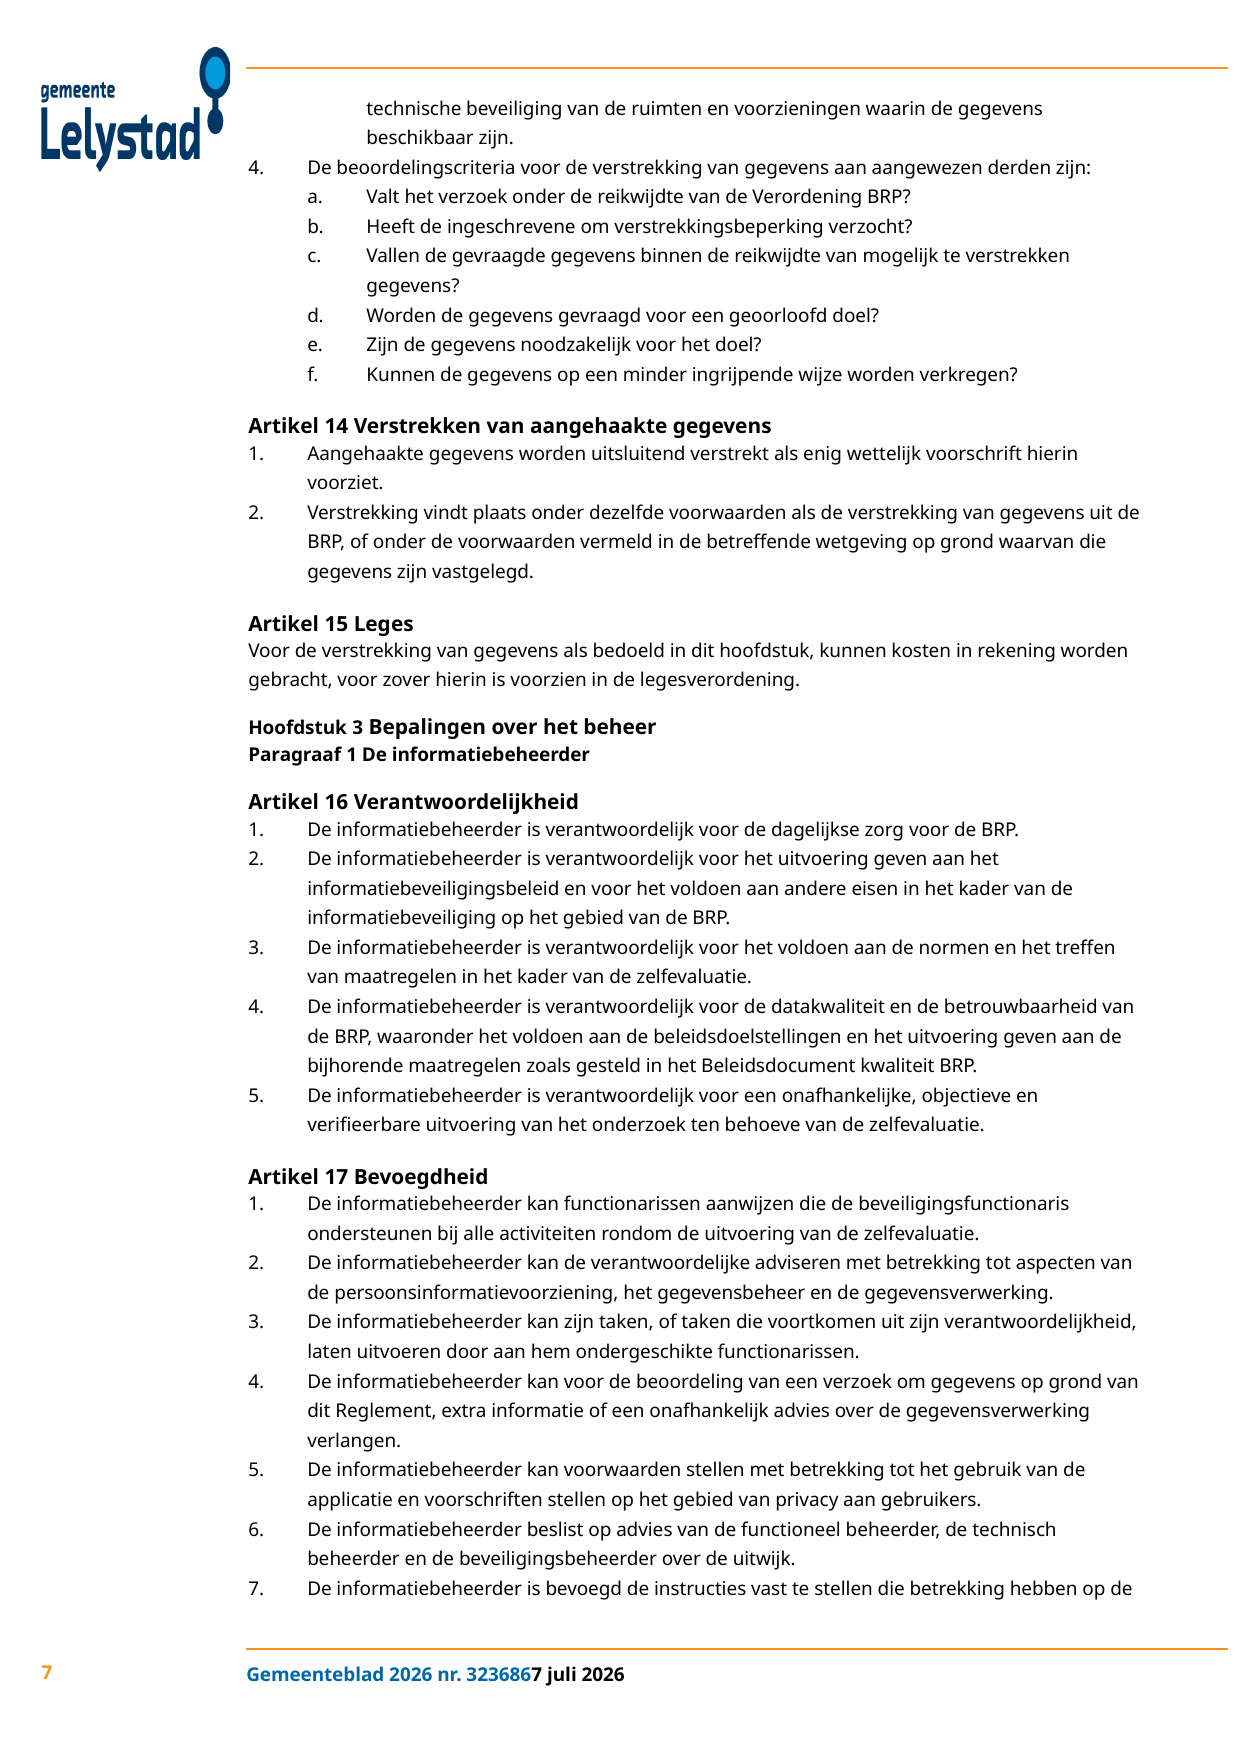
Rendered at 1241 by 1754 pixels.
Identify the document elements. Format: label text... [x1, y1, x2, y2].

list De informatiebeheerder is verantwoordelijk voor de dagelijkse zorg voor de BRP. [248, 816, 1152, 841]
list Verstrekking vindt plaats onder dezelfde voorwaarden als de verstrekking van gegevens uit de BRP, of onder de voorwaarden vermeld in de betreffende wetgeving op grond waarvan die gegevens zijn vastgelegd. [248, 499, 1152, 584]
list Vallen de gevraagde gegevens binnen de reikwijdte van mogelijk te verstrekken gegevens? [307, 243, 1152, 298]
list De informatiebeheerder is verantwoordelijk voor het uitvoering geven aan het informatiebeveiligingsbeleid en voor het voldoen aan andere eisen in het kader van de informatiebeveiliging op het gebied van de BRP. [248, 845, 1152, 930]
list De informatiebeheerder kan zijn taken, of taken die voortkomen uit zijn verantwoordelijkheid, laten uitvoeren door aan hem ondergeschikte functionarissen. [248, 1309, 1152, 1364]
text Artikel 17 Bevoegdheid [248, 1162, 1152, 1190]
text Paragraaf 1 De informatiebeheerder [248, 741, 1152, 766]
list De beoordelingscriteria voor de verstrekking van gegevens aan aangewezen derden zijn: [248, 154, 1152, 180]
list De informatiebeheerder is bevoegd de instructies vast te stellen die betrekking hebben op de [248, 1575, 1152, 1601]
list Kunnen de gegevens op een minder ingrijpende wijze worden verkregen? [307, 361, 1152, 387]
picture [41, 47, 231, 172]
list Aangehaakte gegevens worden uitsluitend verstrekt als enig wettelijk voorschrift hierin voorziet. [248, 440, 1152, 495]
list Worden de gegevens gevraagd voor een geoorloofd doel? [307, 302, 1152, 328]
list De informatiebeheerder kan functionarissen aanwijzen die de beveiligingsfunctionaris ondersteunen bij alle activiteiten rondom de uitvoering van de zelfevaluatie. [248, 1190, 1152, 1246]
text Voor de verstrekking van gegevens als bedoeld in dit hoofdstuk, kunnen kosten in rekening worden gebracht, voor zover hierin is voorzien in de legesverordening. [248, 637, 1152, 692]
list Heeft de ingeschrevene om verstrekkingsbeperking verzocht? [307, 213, 1152, 239]
text Artikel 15 Leges [248, 609, 1152, 637]
list Zijn de gegevens noodzakelijk voor het doel? [307, 331, 1152, 357]
list De informatiebeheerder kan de verantwoordelijke adviseren met betrekking tot aspecten van de persoonsinformatievoorziening, het gegevensbeheer en de gegevensverwerking. [248, 1249, 1152, 1305]
list Valt het verzoek onder de reikwijdte van de Verordening BRP? [307, 183, 1152, 209]
list De informatiebeheerder kan voor de beoordeling van een verzoek om gegevens op grond van dit Reglement, extra informatie of een onafhankelijk advies over de gegevensverwerking verlangen. [248, 1368, 1152, 1453]
list De informatiebeheerder kan voorwaarden stellen met betrekking tot het gebruik van de applicatie en voorschriften stellen op het gebied van privacy aan gebruikers. [248, 1457, 1152, 1512]
text Hoofdstuk 3 Bepalingen over het beheer [248, 712, 1152, 741]
list De informatiebeheerder beslist op advies van de functioneel beheerder, de technisch beheerder en de beveiligingsbeheerder over de uitwijk. [248, 1516, 1152, 1571]
list De informatiebeheerder is verantwoordelijk voor de datakwaliteit en de betrouwbaarheid van de BRP, waaronder het voldoen aan de beleidsdoelstellingen en het uitvoering geven aan de bijhorende maatregelen zoals gesteld in het Beleidsdocument kwaliteit BRP. [248, 993, 1152, 1078]
list De informatiebeheerder is verantwoordelijk voor het voldoen aan de normen en het treffen van maatregelen in het kader van de zelfevaluatie. [248, 934, 1152, 989]
list technische beveiliging van de ruimten en voorzieningen waarin de gegevens beschikbaar zijn. [307, 95, 1152, 150]
list De informatiebeheerder is verantwoordelijk voor een onafhankelijke, objectieve en verifieerbare uitvoering van het onderzoek ten behoeve van de zelfevaluatie. [248, 1082, 1152, 1137]
text Artikel 14 Verstrekken van aangehaakte gegevens [248, 411, 1152, 440]
text Artikel 16 Verantwoordelijkheid [248, 787, 1152, 816]
